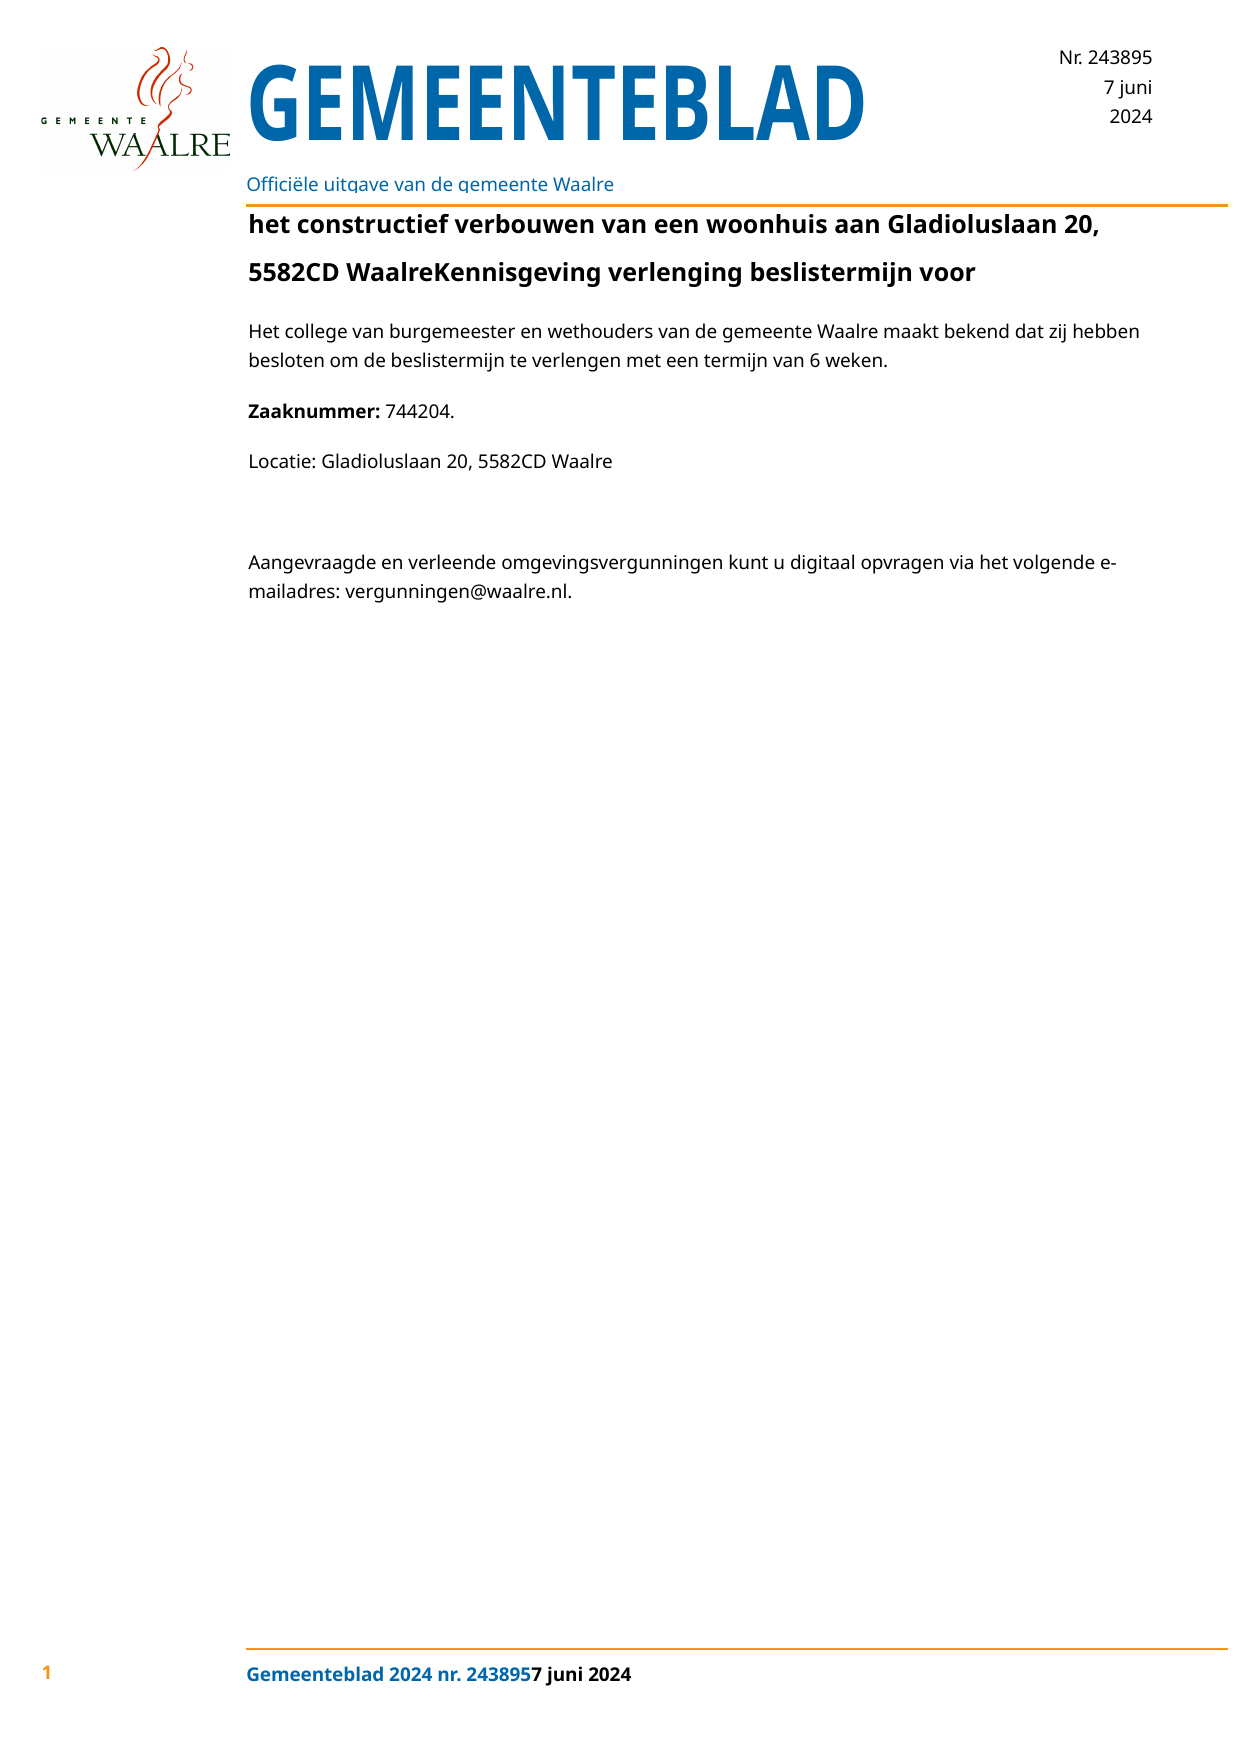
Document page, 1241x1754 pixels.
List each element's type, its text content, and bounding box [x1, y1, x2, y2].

text het constructief verbouwen van een woonhuis aan Gladioluslaan 20, 5582CD WaalreKennisgeving verlenging beslistermijn voor [248, 207, 1152, 288]
text Zaaknummer: 744204. [248, 398, 1152, 424]
text Het college van burgemeester en wethouders van de gemeente Waalre maakt bekend dat zij hebben besloten om de beslistermijn te verlengen met een termijn van 6 weken. [248, 318, 1152, 373]
picture [41, 47, 231, 172]
text Locatie: Gladioluslaan 20, 5582CD Waalre [248, 448, 1152, 474]
text Aangevraagde en verleende omgevingsvergunningen kunt u digitaal opvragen via het volgende e-mailadres: vergunningen@waalre.nl. [248, 549, 1152, 604]
